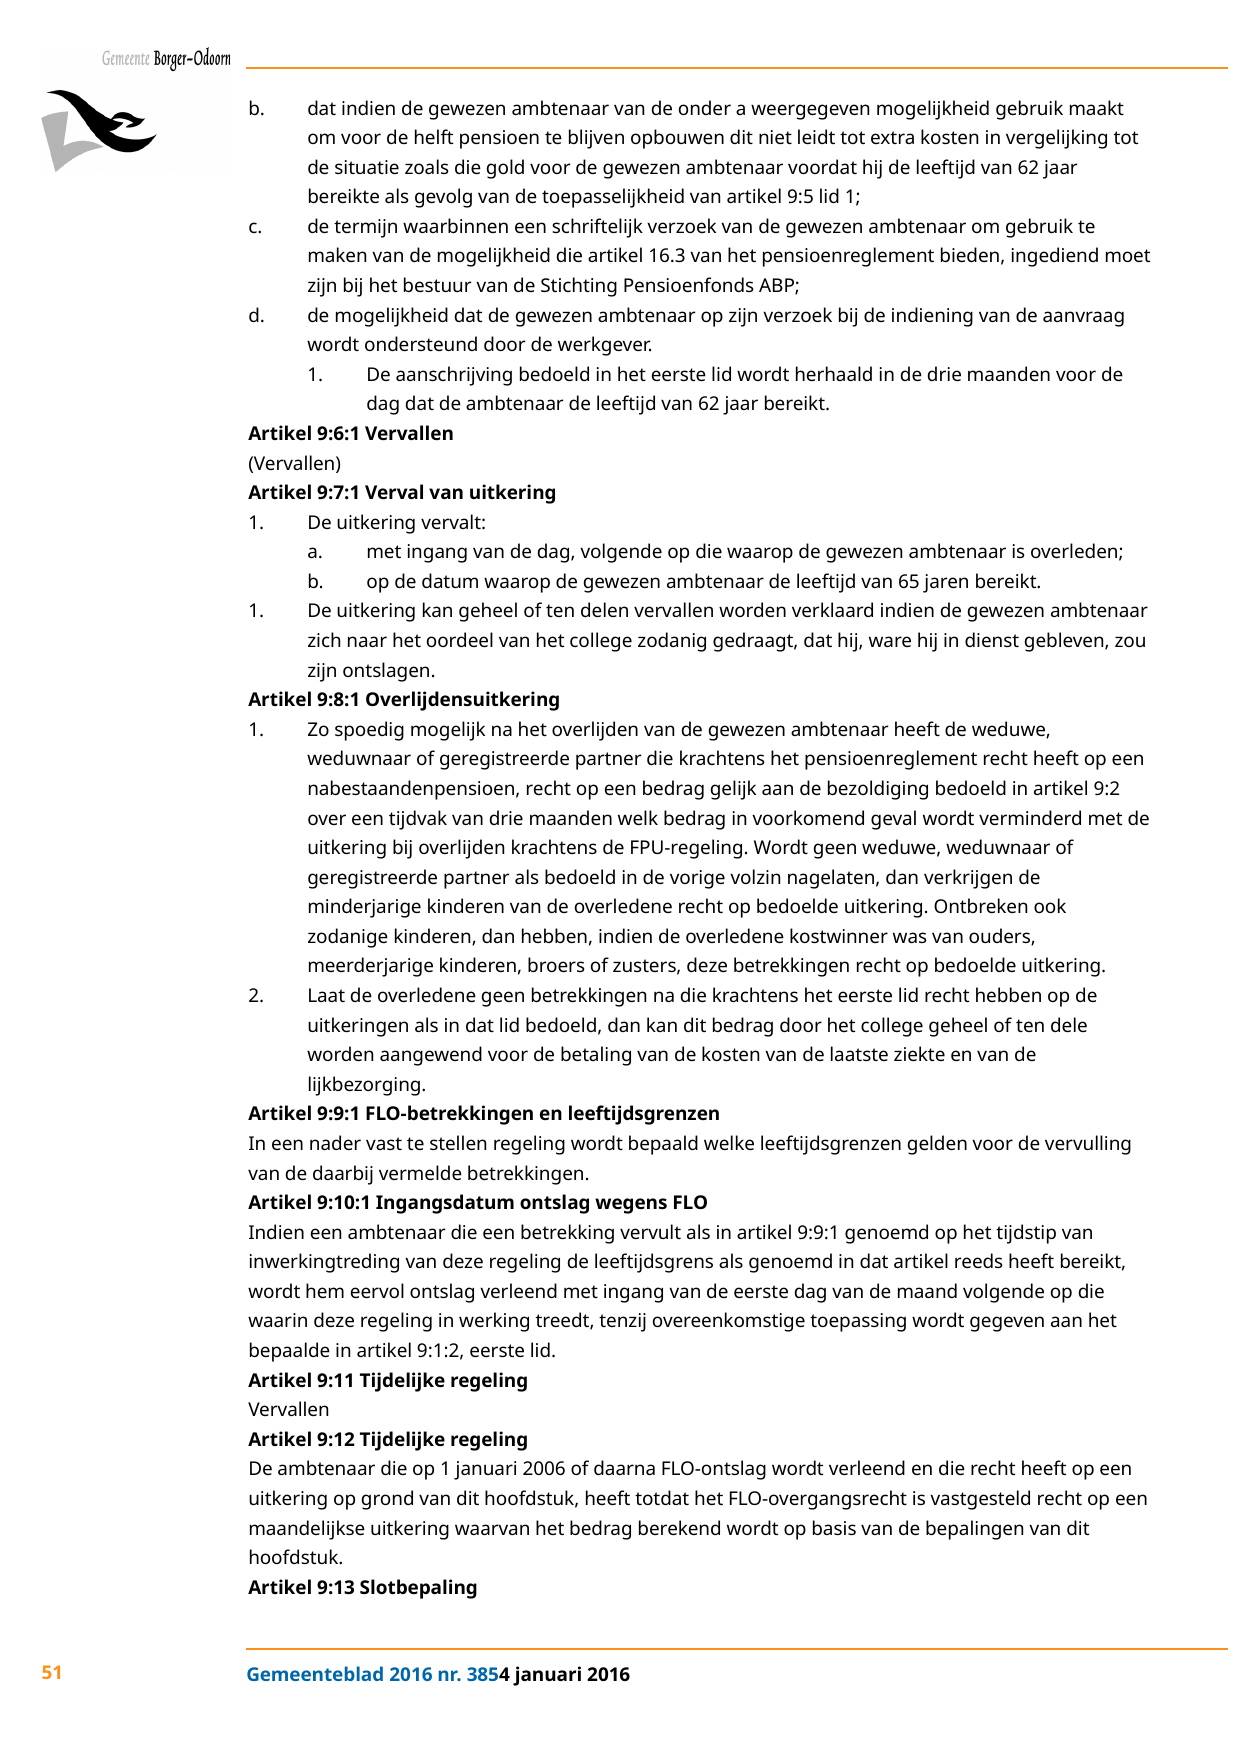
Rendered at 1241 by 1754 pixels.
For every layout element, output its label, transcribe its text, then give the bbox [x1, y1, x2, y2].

text Artikel 9:7:1 Verval van uitkering [248, 479, 1152, 505]
text De ambtenaar die op 1 januari 2006 of daarna FLO-ontslag wordt verleend en die recht heeft op een uitkering op grond van dit hoofdstuk, heeft totdat het FLO-overgangsrecht is vastgesteld recht op een maandelijkse uitkering waarvan het bedrag berekend wordt op basis van de bepalingen van dit hoofdstuk. [248, 1456, 1152, 1570]
list dat indien de gewezen ambtenaar van de onder a weergegeven mogelijkheid gebruik maakt om voor de helft pensioen te blijven opbouwen dit niet leidt tot extra kosten in vergelijking tot de situatie zoals die gold voor de gewezen ambtenaar voordat hij de leeftijd van 62 jaar bereikte als gevolg van de toepasselijkheid van artikel 9:5 lid 1; [248, 95, 1152, 209]
text Artikel 9:6:1 Vervallen [248, 420, 1152, 446]
text In een nader vast te stellen regeling wordt bepaald welke leeftijdsgrenzen gelden voor de vervulling van de daarbij vermelde betrekkingen. [248, 1130, 1152, 1186]
text Artikel 9:10:1 Ingangsdatum ontslag wegens FLO [248, 1189, 1152, 1215]
list De uitkering vervalt: [248, 509, 1152, 535]
list De aanschrijving bedoeld in het eerste lid wordt herhaald in de drie maanden voor de dag dat de ambtenaar de leeftijd van 62 jaar bereikt. [307, 361, 1152, 416]
text Indien een ambtenaar die een betrekking vervult als in artikel 9:9:1 genoemd op het tijdstip van inwerkingtreding van deze regeling de leeftijdsgrens als genoemd in dat artikel reeds heeft bereikt, wordt hem eervol ontslag verleend met ingang van de eerste dag van de maand volgende op die waarin deze regeling in werking treedt, tenzij overeenkomstige toepassing wordt gegeven aan het bepaalde in artikel 9:1:2, eerste lid. [248, 1219, 1152, 1363]
picture [41, 47, 231, 172]
text (Vervallen) [248, 450, 1152, 476]
list met ingang van de dag, volgende op die waarop de gewezen ambtenaar is overleden; [307, 538, 1152, 564]
text Artikel 9:12 Tijdelijke regeling [248, 1426, 1152, 1452]
text Artikel 9:8:1 Overlijdensuitkering [248, 686, 1152, 712]
list de termijn waarbinnen een schriftelijk verzoek van de gewezen ambtenaar om gebruik te maken van de mogelijkheid die artikel 16.3 van het pensioenreglement bieden, ingediend moet zijn bij het bestuur van de Stichting Pensioenfonds ABP; [248, 213, 1152, 298]
text Vervallen [248, 1396, 1152, 1422]
list Zo spoedig mogelijk na het overlijden van de gewezen ambtenaar heeft de weduwe, weduwnaar of geregistreerde partner die krachtens het pensioenreglement recht heeft op een nabestaandenpensioen, recht op een bedrag gelijk aan de bezoldiging bedoeld in artikel 9:2 over een tijdvak van drie maanden welk bedrag in voorkomend geval wordt verminderd met de uitkering bij overlijden krachtens de FPU-regeling. Wordt geen weduwe, weduwnaar of geregistreerde partner als bedoeld in de vorige volzin nagelaten, dan verkrijgen de minderjarige kinderen van de overledene recht op bedoelde uitkering. Ontbreken ook zodanige kinderen, dan hebben, indien de overledene kostwinner was van ouders, meerderjarige kinderen, broers of zusters, deze betrekkingen recht op bedoelde uitkering. [248, 716, 1152, 978]
list Laat de overledene geen betrekkingen na die krachtens het eerste lid recht hebben op de uitkeringen als in dat lid bedoeld, dan kan dit bedrag door het college geheel of ten dele worden aangewend voor de betaling van de kosten van de laatste ziekte en van de lijkbezorging. [248, 982, 1152, 1097]
text Artikel 9:13 Slotbepaling [248, 1574, 1152, 1600]
text Artikel 9:9:1 FLO-betrekkingen en leeftijdsgrenzen [248, 1101, 1152, 1126]
list de mogelijkheid dat de gewezen ambtenaar op zijn verzoek bij de indiening van de aanvraag wordt ondersteund door de werkgever. [248, 302, 1152, 357]
list De uitkering kan geheel of ten delen vervallen worden verklaard indien de gewezen ambtenaar zich naar het oordeel van het college zodanig gedraagt, dat hij, ware hij in dienst gebleven, zou zijn ontslagen. [248, 598, 1152, 683]
text Artikel 9:11 Tijdelijke regeling [248, 1367, 1152, 1393]
list op de datum waarop de gewezen ambtenaar de leeftijd van 65 jaren bereikt. [307, 568, 1152, 594]
